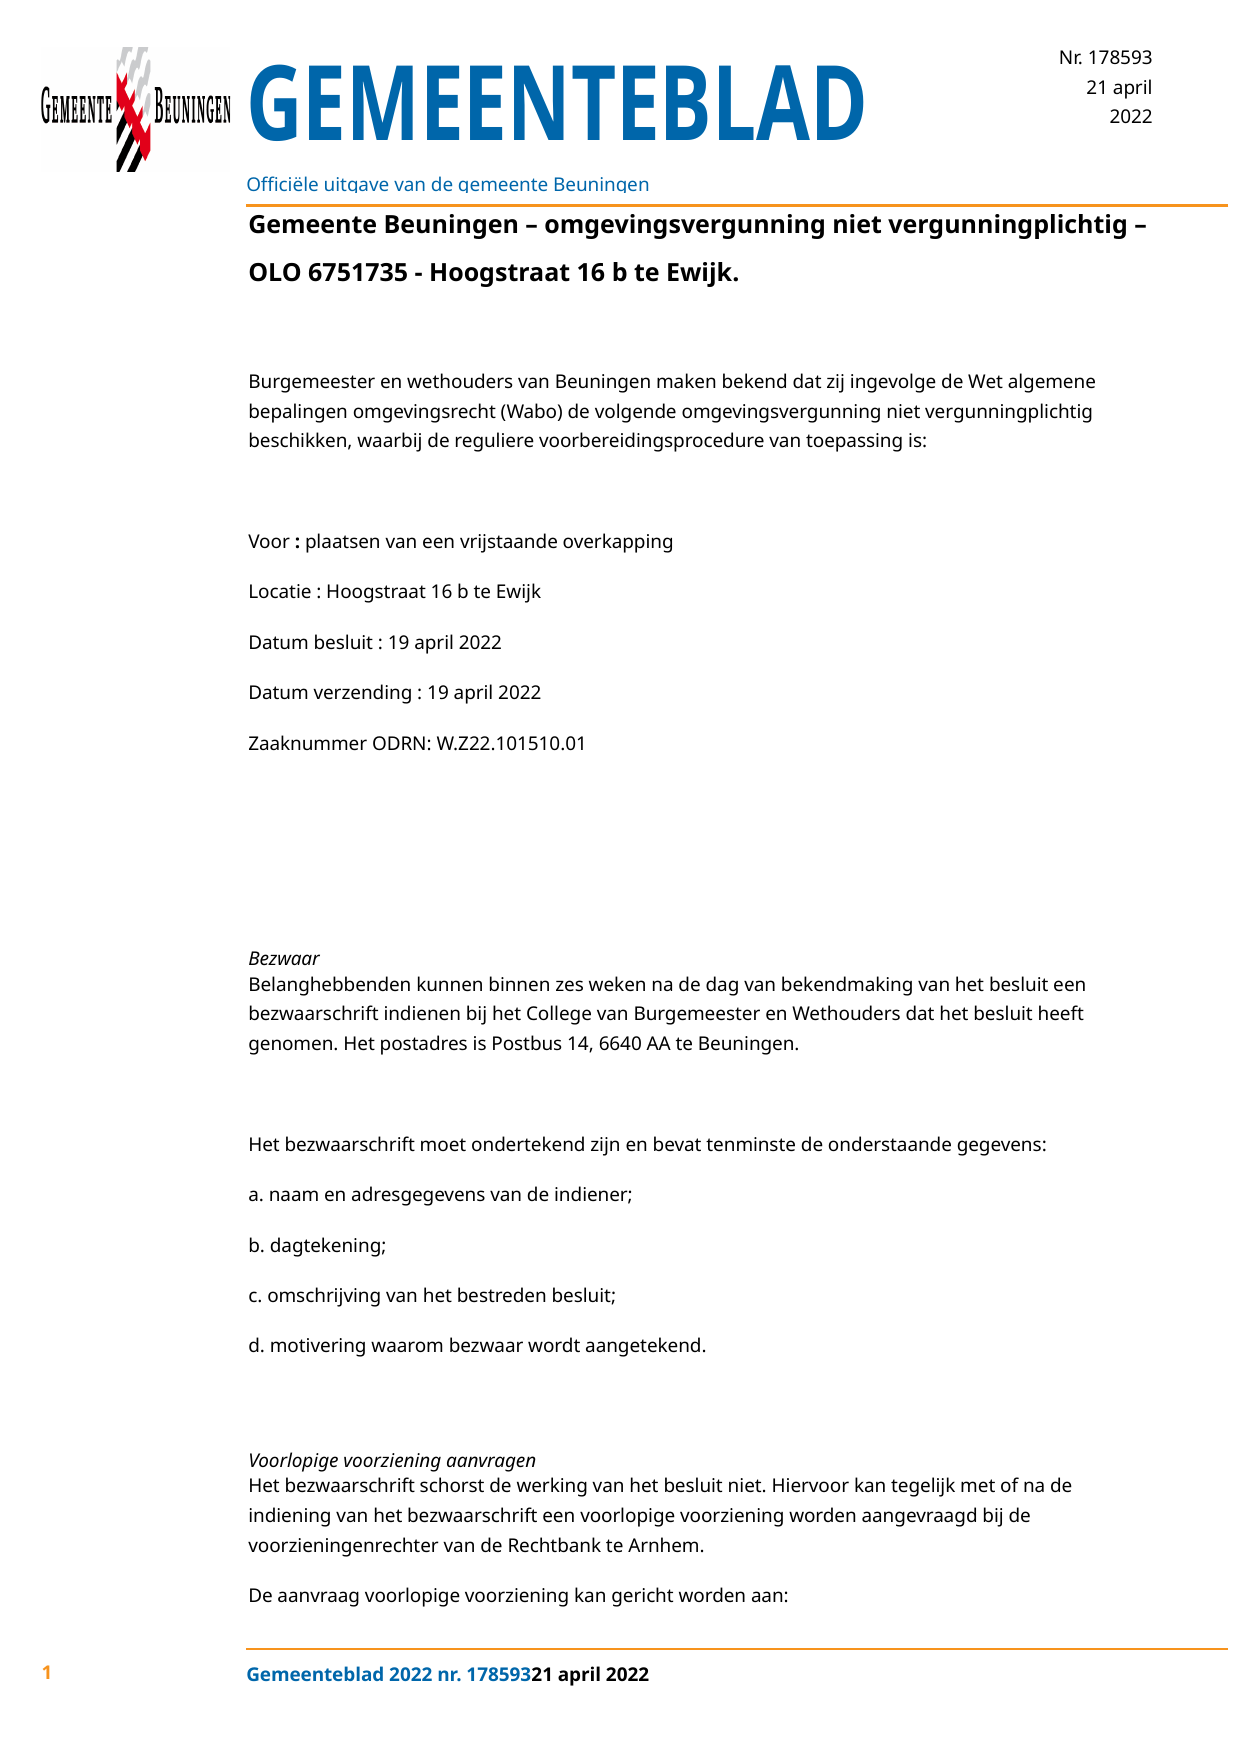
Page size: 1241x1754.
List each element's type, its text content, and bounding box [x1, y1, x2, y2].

text Datum verzending : 19 april 2022 [248, 679, 1152, 705]
text Gemeente Beuningen – omgevingsvergunning niet vergunningplichtig – OLO 6751735 - Hoogstraat 16 b te Ewijk. [248, 207, 1152, 288]
text d. motivering waarom bezwaar wordt aangetekend. [248, 1333, 1152, 1358]
text Het bezwaarschrift moet ondertekend zijn en bevat tenminste de onderstaande gegevens: [248, 1131, 1152, 1157]
text a. naam en adresgegevens van de indiener; [248, 1181, 1152, 1207]
picture [41, 47, 231, 172]
text Locatie : Hoogstraat 16 b te Ewijk [248, 579, 1152, 604]
text Belanghebbenden kunnen binnen zes weken na de dag van bekendmaking van het besluit een bezwaarschrift indienen bij het College van Burgemeester en Wethouders dat het besluit heeft genomen. Het postadres is Postbus 14, 6640 AA te Beuningen. [248, 971, 1152, 1056]
text c. omschrijving van het bestreden besluit; [248, 1282, 1152, 1308]
text Zaaknummer ODRN: W.Z22.101510.01 [248, 730, 1152, 756]
text Bezwaar [248, 945, 1152, 971]
text Voor : plaatsen van een vrijstaande overkapping [248, 528, 1152, 554]
text Datum besluit : 19 april 2022 [248, 629, 1152, 655]
text Voorlopige voorziening aanvragen [248, 1447, 1152, 1473]
text De aanvraag voorlopige voorziening kan gericht worden aan: [248, 1582, 1152, 1608]
text Het bezwaarschrift schorst de werking van het besluit niet. Hiervoor kan tegelijk met of na de indiening van het bezwaarschrift een voorlopige voorziening worden aangevraagd bij de voorzieningenrechter van de Rechtbank te Arnhem. [248, 1473, 1152, 1558]
text Burgemeester en wethouders van Beuningen maken bekend dat zij ingevolge de Wet algemene bepalingen omgevingsrecht (Wabo) de volgende omgevingsvergunning niet vergunningplichtig beschikken, waarbij de reguliere voorbereidingsprocedure van toepassing is: [248, 368, 1152, 453]
text b. dagtekening; [248, 1232, 1152, 1257]
